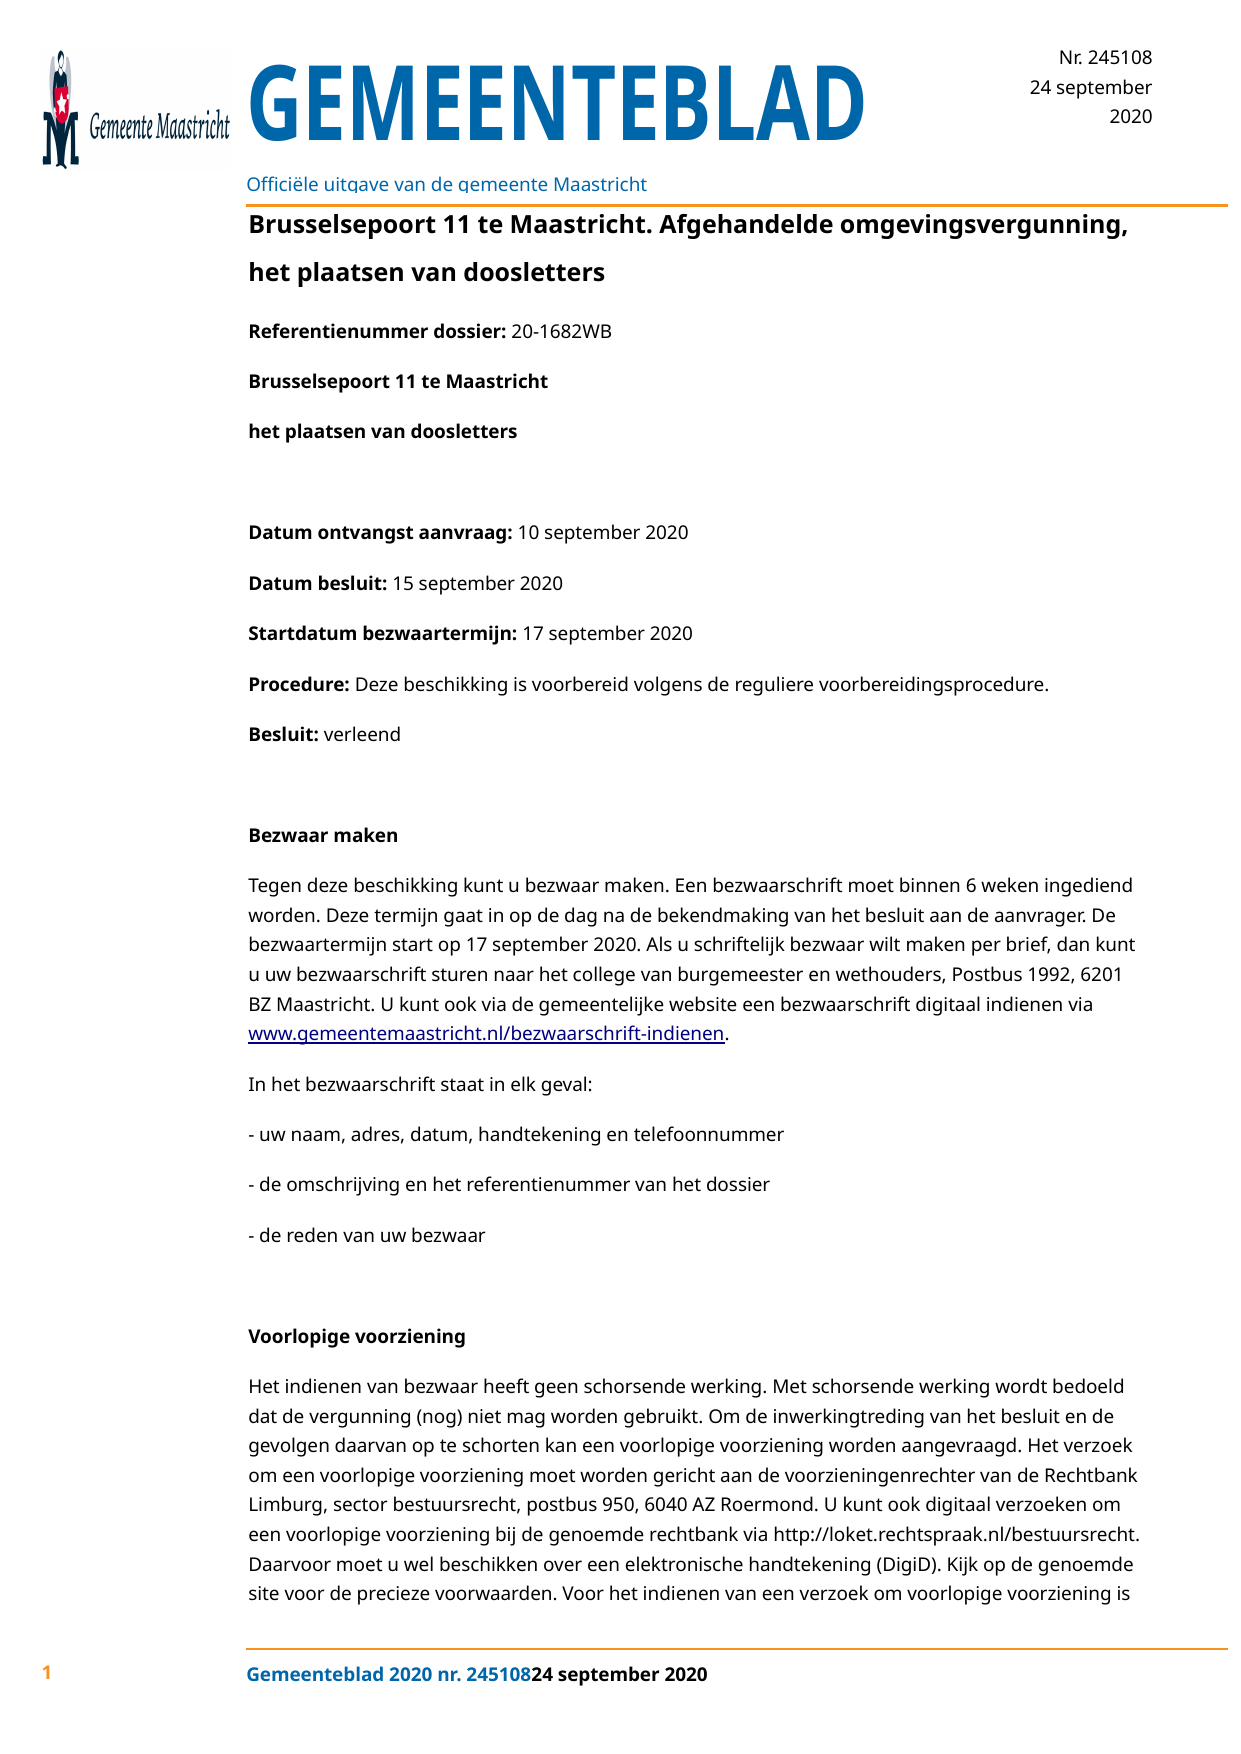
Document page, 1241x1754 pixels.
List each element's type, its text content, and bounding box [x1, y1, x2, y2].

text Brusselsepoort 11 te Maastricht [248, 368, 1152, 394]
text - de omschrijving en het referentienummer van het dossier [248, 1172, 1152, 1197]
text Referentienummer dossier: 20-1682WB [248, 318, 1152, 344]
text Brusselsepoort 11 te Maastricht. Afgehandelde omgevingsvergunning, het plaatsen van doosletters [248, 207, 1152, 288]
text Startdatum bezwaartermijn: 17 september 2020 [248, 620, 1152, 646]
text - uw naam, adres, datum, handtekening en telefoonnummer [248, 1121, 1152, 1147]
text Tegen deze beschikking kunt u bezwaar maken. Een bezwaarschrift moet binnen 6 weken ingediend worden. Deze termijn gaat in op de dag na de bekendmaking van het besluit aan de aanvrager. De bezwaartermijn start op 17 september 2020. Als u schriftelijk bezwaar wilt maken per brief, dan kunt u uw bezwaarschrift sturen naar het college van burgemeester en wethouders, Postbus 1992, 6201 BZ Maastricht. U kunt ook via de gemeentelijke website een bezwaarschrift digitaal indienen via www.gemeentemaastricht.nl/bezwaarschrift-indienen. [248, 872, 1152, 1046]
text Voorlopige voorziening [248, 1323, 1152, 1349]
text - de reden van uw bezwaar [248, 1222, 1152, 1248]
text het plaatsen van doosletters [248, 419, 1152, 444]
text Het indienen van bezwaar heeft geen schorsende werking. Met schorsende werking wordt bedoeld dat de vergunning (nog) niet mag worden gebruikt. Om de inwerkingtreding van het besluit en de gevolgen daarvan op te schorten kan een voorlopige voorziening worden aangevraagd. Het verzoek om een voorlopige voorziening moet worden gericht aan de voorzieningenrechter van de Rechtbank Limburg, sector bestuursrecht, postbus 950, 6040 AZ Roermond. U kunt ook digitaal verzoeken om een voorlopige voorziening bij de genoemde rechtbank via http://loket.rechtspraak.nl/bestuursrecht. Daarvoor moet u wel beschikken over een elektronische handtekening (DigiD). Kijk op de genoemde site voor de precieze voorwaarden. Voor het indienen van een verzoek om voorlopige voorziening is [248, 1373, 1152, 1606]
text Datum ontvangst aanvraag: 10 september 2020 [248, 519, 1152, 545]
text Bezwaar maken [248, 822, 1152, 848]
picture [41, 47, 231, 172]
text Datum besluit: 15 september 2020 [248, 570, 1152, 596]
text Besluit: verleend [248, 721, 1152, 747]
text Procedure: Deze beschikking is voorbereid volgens de reguliere voorbereidingsprocedure. [248, 671, 1152, 697]
text In het bezwaarschrift staat in elk geval: [248, 1071, 1152, 1097]
